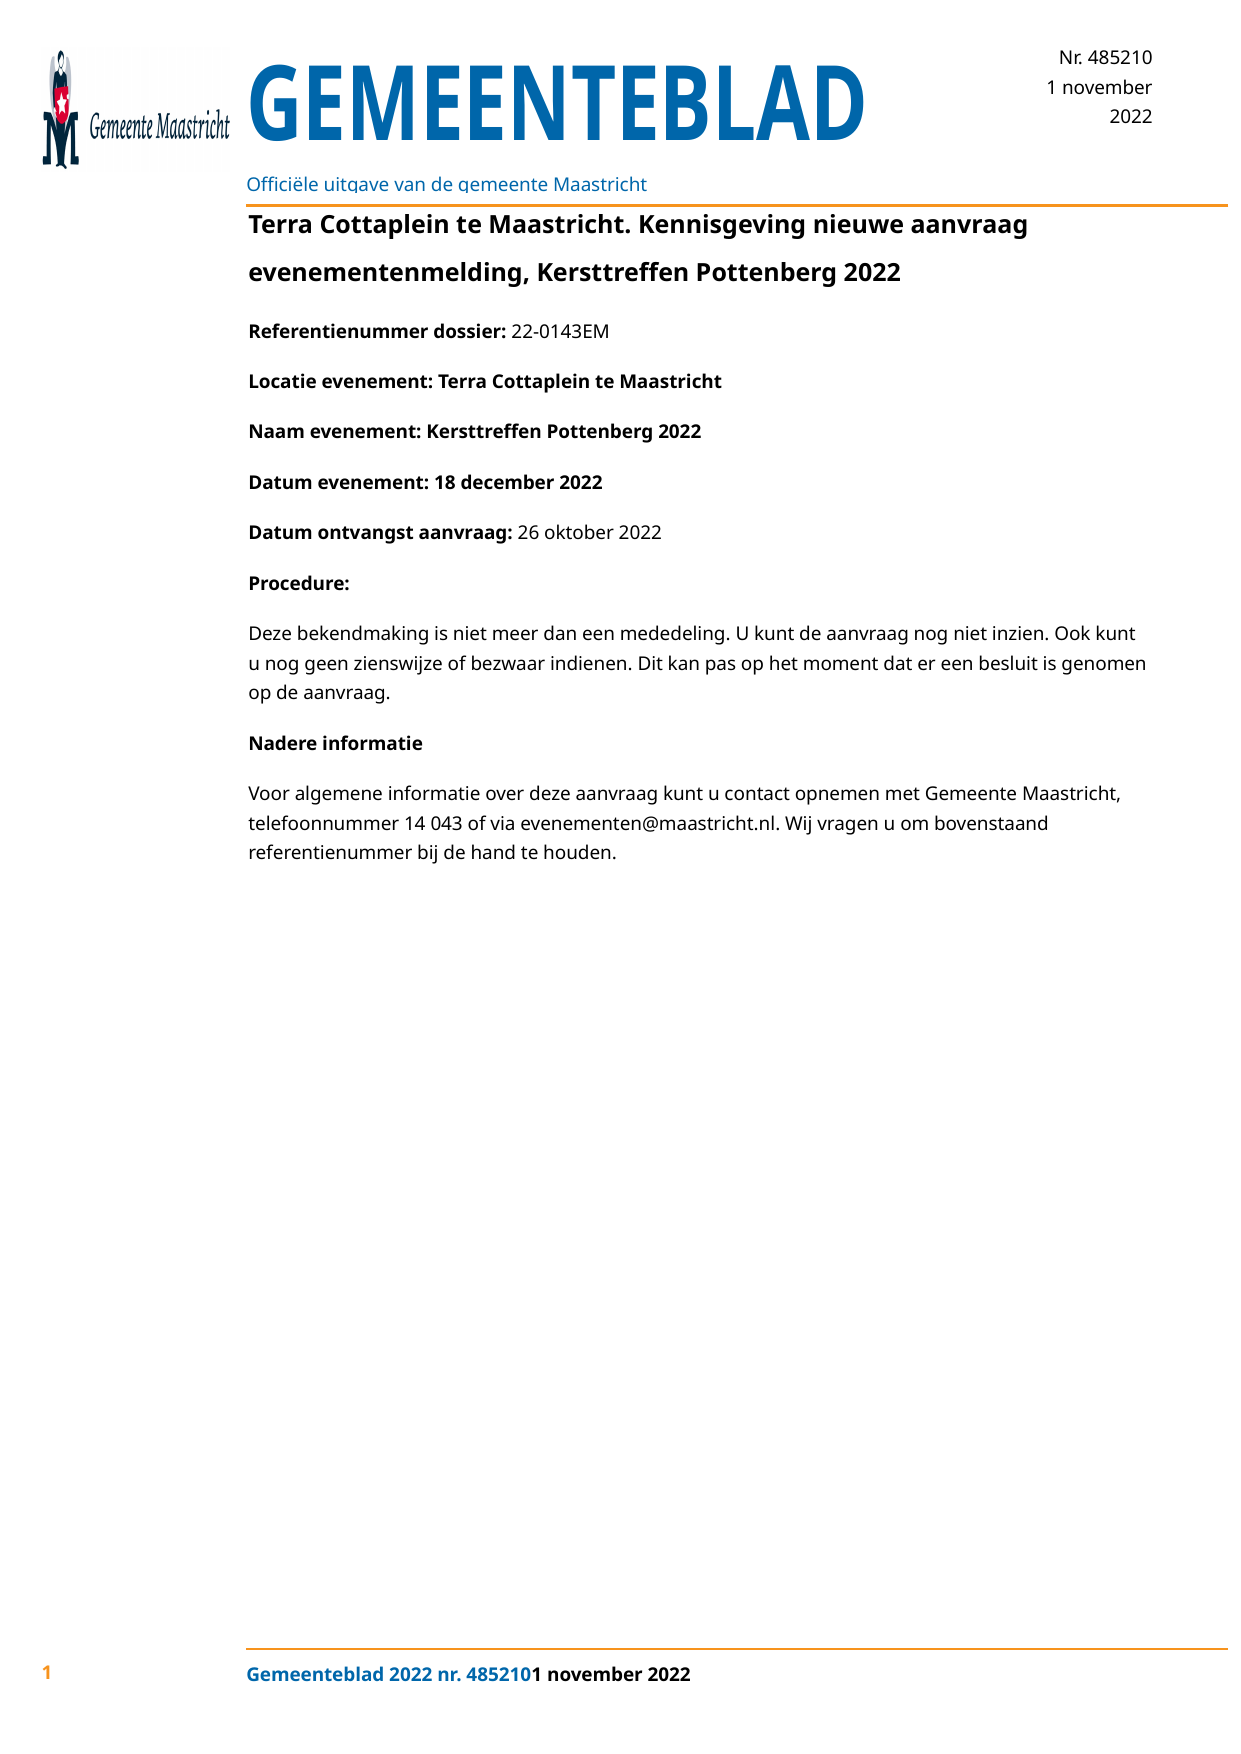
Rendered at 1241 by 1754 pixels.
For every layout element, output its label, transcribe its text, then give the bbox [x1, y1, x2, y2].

text Datum ontvangst aanvraag: 26 oktober 2022 [248, 519, 1152, 545]
text Terra Cottaplein te Maastricht. Kennisgeving nieuwe aanvraag evenementenmelding, Kersttreffen Pottenberg 2022 [248, 207, 1152, 288]
text Nadere informatie [248, 730, 1152, 756]
text Deze bekendmaking is niet meer dan een mededeling. U kunt de aanvraag nog niet inzien. Ook kunt u nog geen zienswijze of bezwaar indienen. Dit kan pas op het moment dat er een besluit is genomen op de aanvraag. [248, 620, 1152, 705]
text Referentienummer dossier: 22-0143EM [248, 318, 1152, 344]
text Datum evenement: 18 december 2022 [248, 469, 1152, 495]
text Naam evenement: Kersttreffen Pottenberg 2022 [248, 419, 1152, 444]
text Voor algemene informatie over deze aanvraag kunt u contact opnemen met Gemeente Maastricht, telefoonnummer 14 043 of via evenementen@maastricht.nl. Wij vragen u om bovenstaand referentienummer bij de hand te houden. [248, 780, 1152, 865]
text Locatie evenement: Terra Cottaplein te Maastricht [248, 368, 1152, 394]
picture [41, 47, 231, 172]
text Procedure: [248, 570, 1152, 596]
